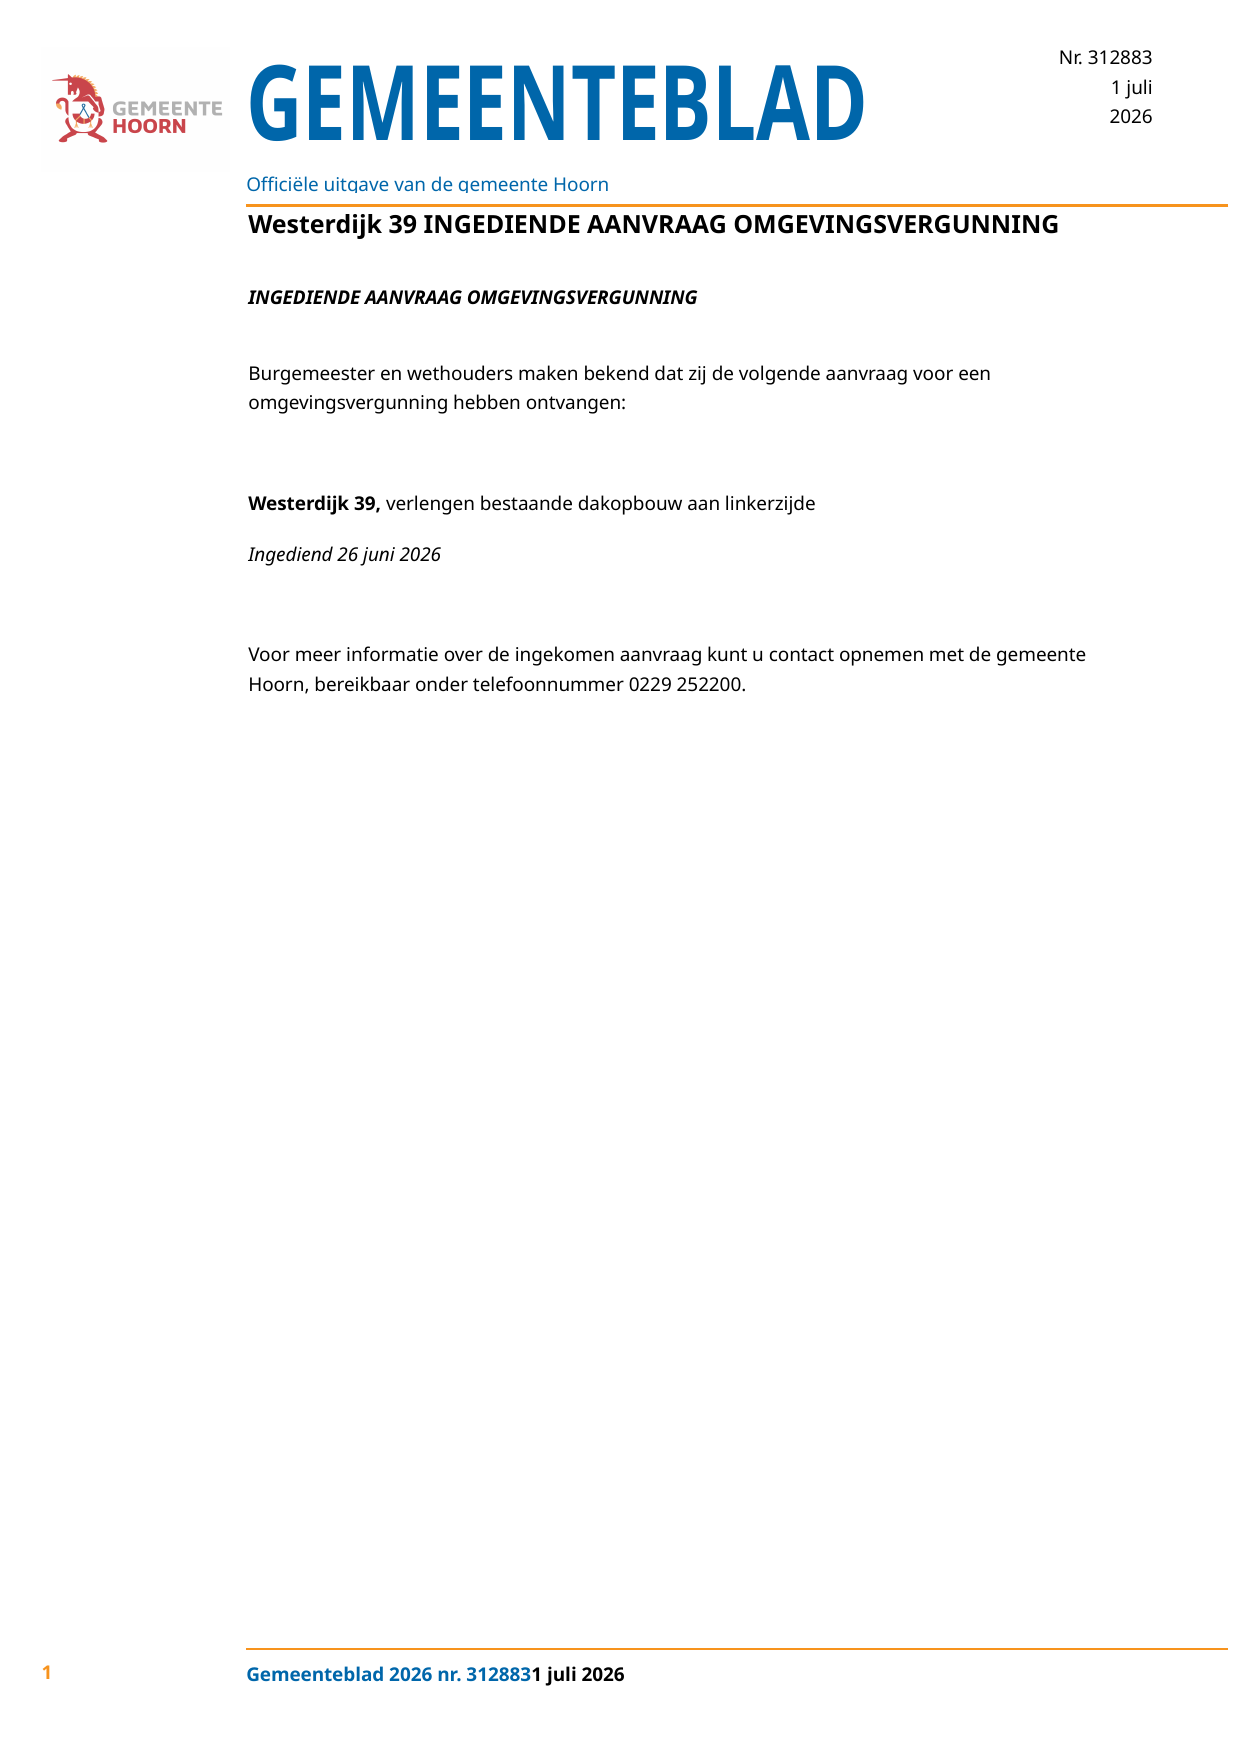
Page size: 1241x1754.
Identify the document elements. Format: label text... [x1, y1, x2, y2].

text Westerdijk 39 INGEDIENDE AANVRAAG OMGEVINGSVERGUNNING [248, 207, 1152, 241]
text Voor meer informatie over de ingekomen aanvraag kunt u contact opnemen met de gemeente Hoorn, bereikbaar onder telefoonnummer 0229 252200. [248, 642, 1152, 697]
text INGEDIENDE AANVRAAG OMGEVINGSVERGUNNING [248, 284, 1152, 309]
text Burgemeester en wethouders maken bekend dat zij de volgende aanvraag voor een omgevingsvergunning hebben ontvangen: [248, 360, 1152, 415]
text Ingediend 26 juni 2026 [248, 541, 1152, 567]
picture [41, 47, 231, 172]
text Westerdijk 39, verlengen bestaande dakopbouw aan linkerzijde [248, 490, 1152, 516]
